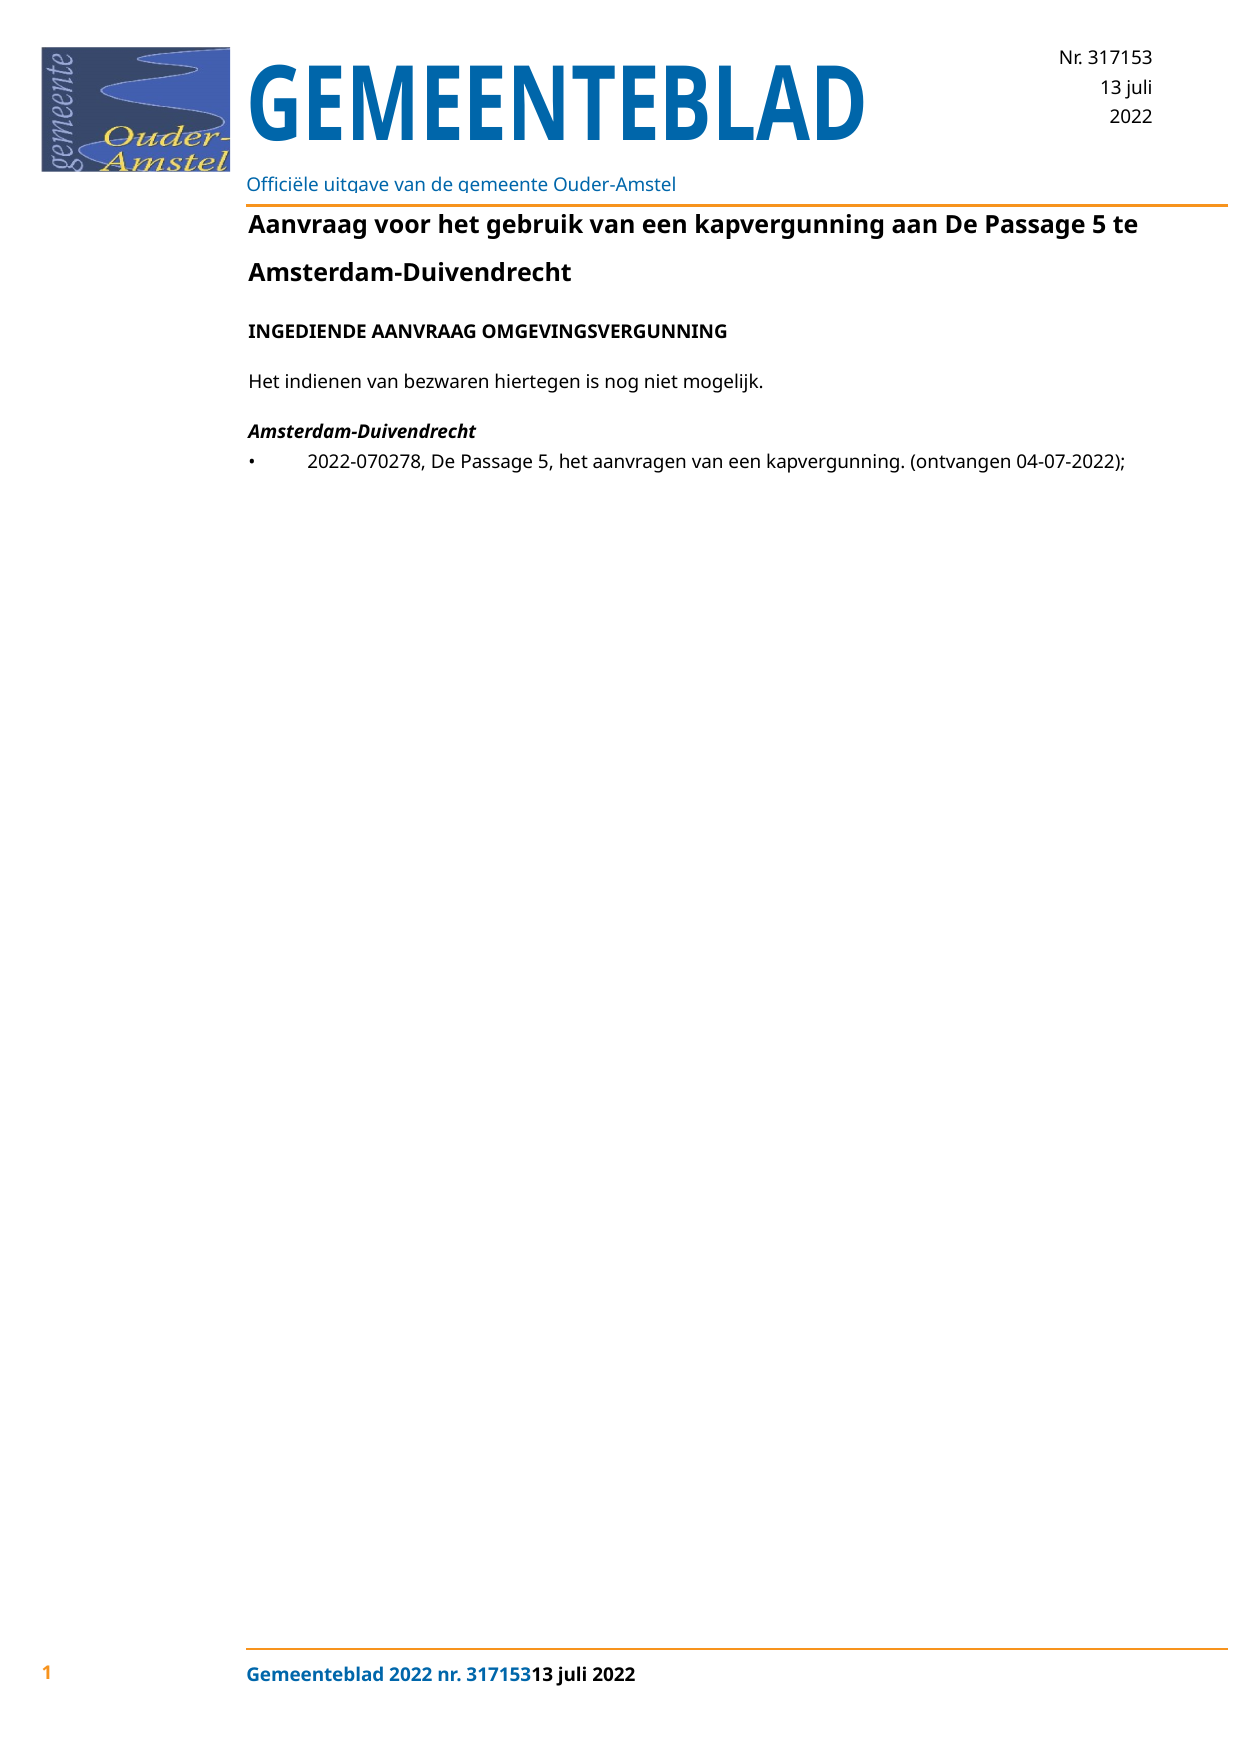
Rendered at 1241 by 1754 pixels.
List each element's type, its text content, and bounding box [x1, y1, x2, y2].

text Het indienen van bezwaren hiertegen is nog niet mogelijk. [248, 368, 1152, 394]
text INGEDIENDE AANVRAAG OMGEVINGSVERGUNNING [248, 318, 1152, 344]
list 2022-070278, De Passage 5, het aanvragen van een kapvergunning. (ontvangen 04-07-2022); [248, 448, 1152, 474]
text Amsterdam-Duivendrecht [248, 419, 1152, 444]
text Aanvraag voor het gebruik van een kapvergunning aan De Passage 5 te Amsterdam-Duivendrecht [248, 207, 1152, 288]
picture [41, 47, 231, 172]
